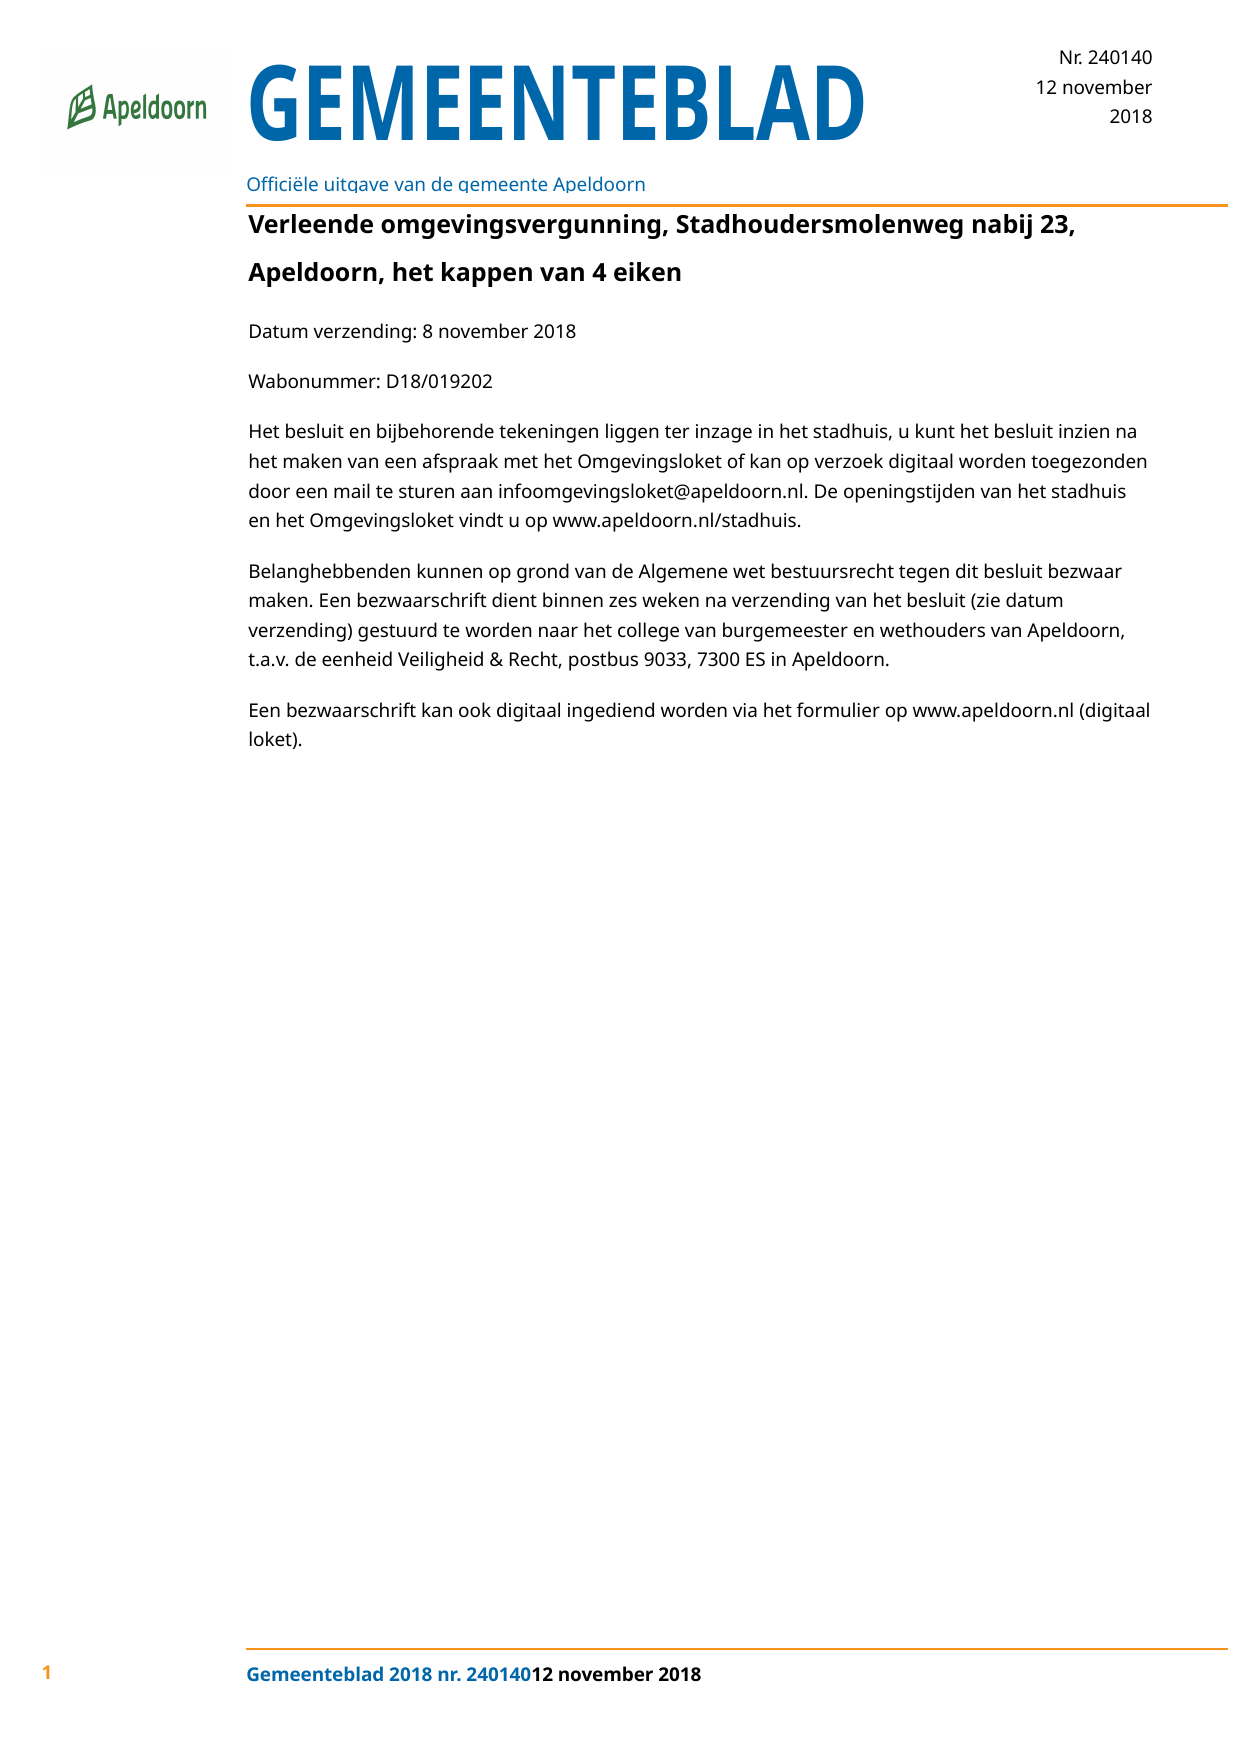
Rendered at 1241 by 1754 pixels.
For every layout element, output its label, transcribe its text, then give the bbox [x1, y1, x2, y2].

text Een bezwaarschrift kan ook digitaal ingediend worden via het formulier op www.apeldoorn.nl (digitaal loket). [248, 697, 1152, 752]
text Verleende omgevingsvergunning, Stadhoudersmolenweg nabij 23, Apeldoorn, het kappen van 4 eiken [248, 207, 1152, 288]
picture [41, 47, 231, 172]
text Datum verzending: 8 november 2018 [248, 318, 1152, 344]
text Wabonummer: D18/019202 [248, 368, 1152, 394]
text Het besluit en bijbehorende tekeningen liggen ter inzage in het stadhuis, u kunt het besluit inzien na het maken van een afspraak met het Omgevingsloket of kan op verzoek digitaal worden toegezonden door een mail te sturen aan infoomgevingsloket@apeldoorn.nl. De openingstijden van het stadhuis en het Omgevingsloket vindt u op www.apeldoorn.nl/stadhuis. [248, 419, 1152, 533]
text Belanghebbenden kunnen op grond van de Algemene wet bestuursrecht tegen dit besluit bezwaar maken. Een bezwaarschrift dient binnen zes weken na verzending van het besluit (zie datum verzending) gestuurd te worden naar het college van burgemeester en wethouders van Apeldoorn, t.a.v. de eenheid Veiligheid & Recht, postbus 9033, 7300 ES in Apeldoorn. [248, 558, 1152, 672]
